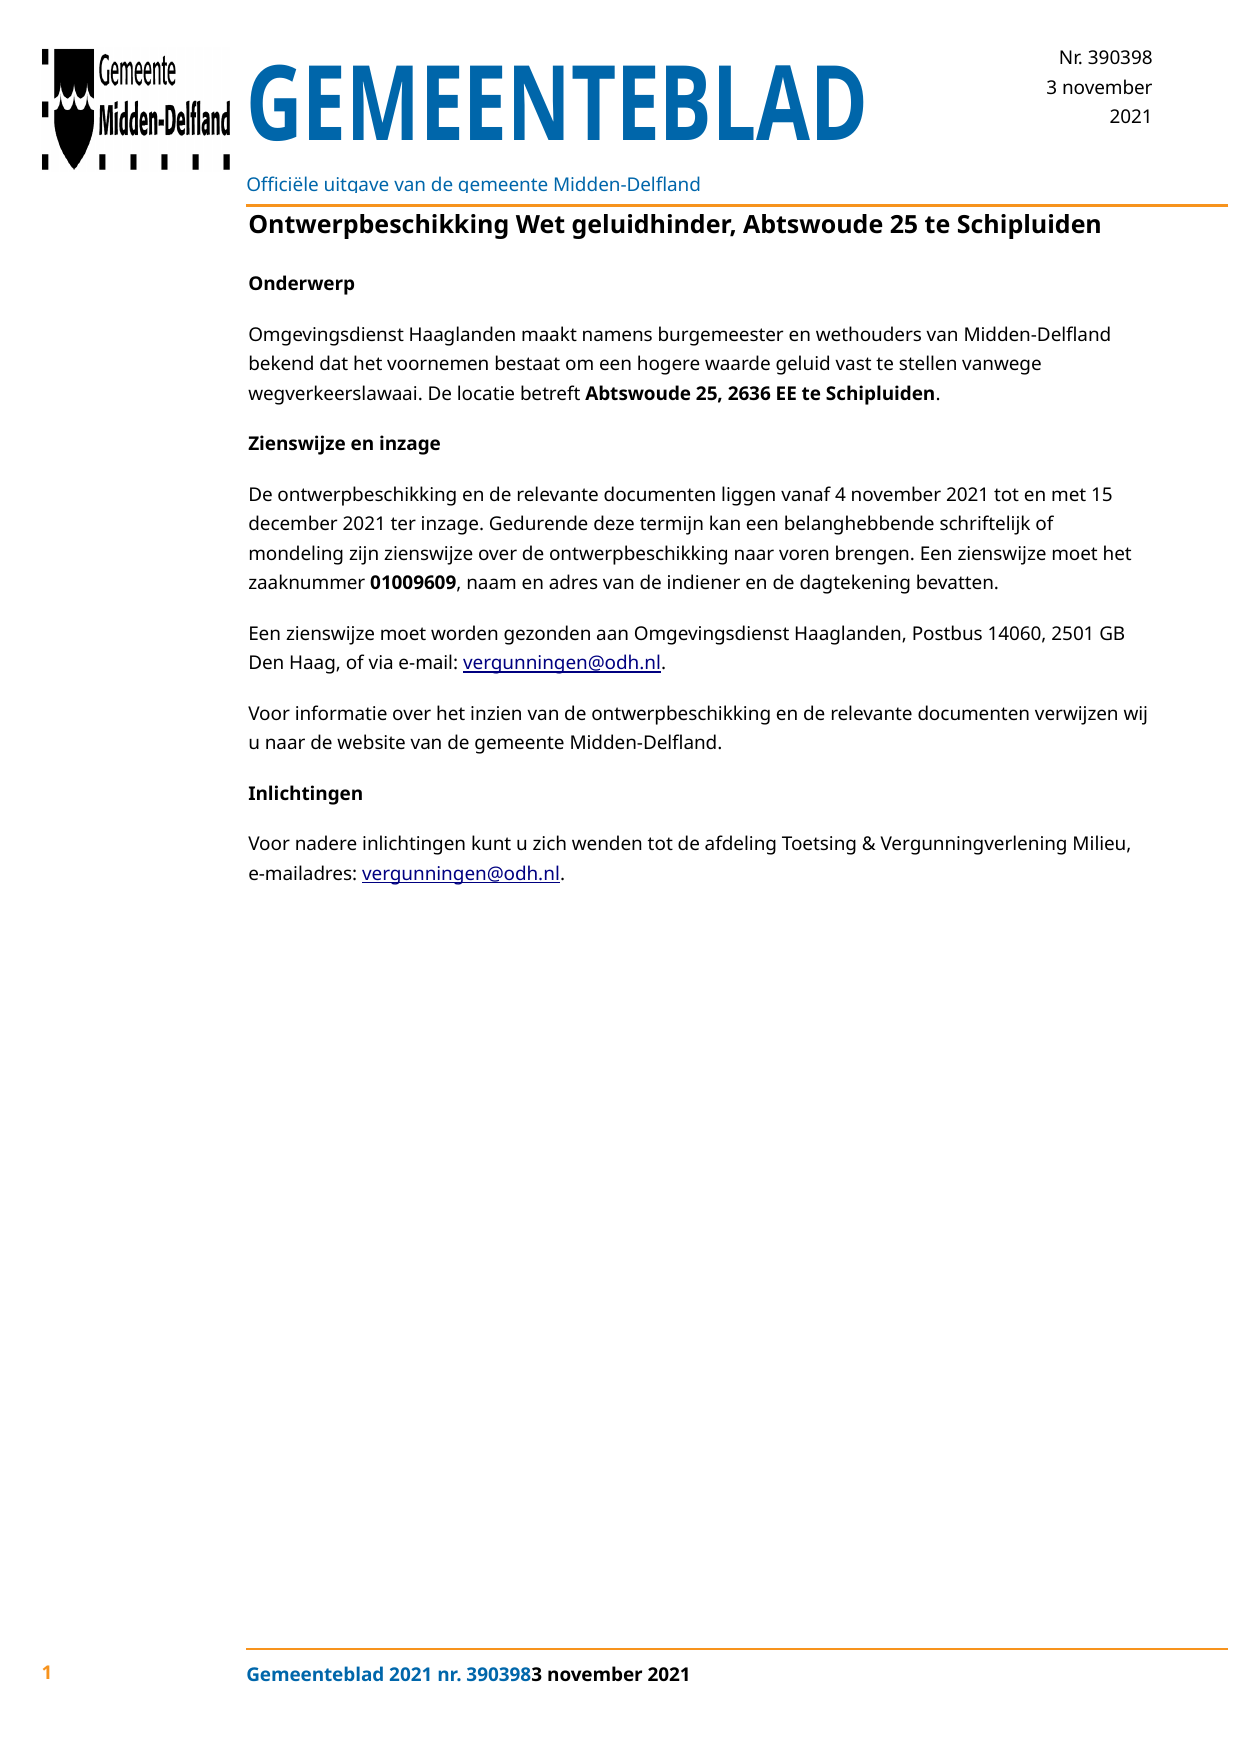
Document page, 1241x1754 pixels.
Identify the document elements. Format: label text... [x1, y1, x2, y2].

text Voor nadere inlichtingen kunt u zich wenden tot de afdeling Toetsing & Vergunningverlening Milieu, e-mailadres: vergunningen@odh.nl. [248, 830, 1152, 886]
text Een zienswijze moet worden gezonden aan Omgevingsdienst Haaglanden, Postbus 14060, 2501 GB Den Haag, of via e-mail: vergunningen@odh.nl. [248, 620, 1152, 675]
text Voor informatie over het inzien van de ontwerpbeschikking en de relevante documenten verwijzen wij u naar de website van de gemeente Midden-Delfland. [248, 700, 1152, 755]
text De ontwerpbeschikking en de relevante documenten liggen vanaf 4 november 2021 tot en met 15 december 2021 ter inzage. Gedurende deze termijn kan een belanghebbende schriftelijk of mondeling zijn zienswijze over de ontwerpbeschikking naar voren brengen. Een zienswijze moet het zaaknummer 01009609, naam en adres van de indiener en de dagtekening bevatten. [248, 481, 1152, 595]
text Omgevingsdienst Haaglanden maakt namens burgemeester en wethouders van Midden-Delfland bekend dat het voornemen bestaat om een hogere waarde geluid vast te stellen vanwege wegverkeerslawaai. De locatie betreft Abtswoude 25, 2636 EE te Schipluiden. [248, 321, 1152, 406]
picture [41, 47, 231, 172]
text Inlichtingen [248, 780, 1152, 806]
text Zienswijze en inzage [248, 430, 1152, 456]
text Onderwerp [248, 270, 1152, 296]
text Ontwerpbeschikking Wet geluidhinder, Abtswoude 25 te Schipluiden [248, 207, 1152, 241]
